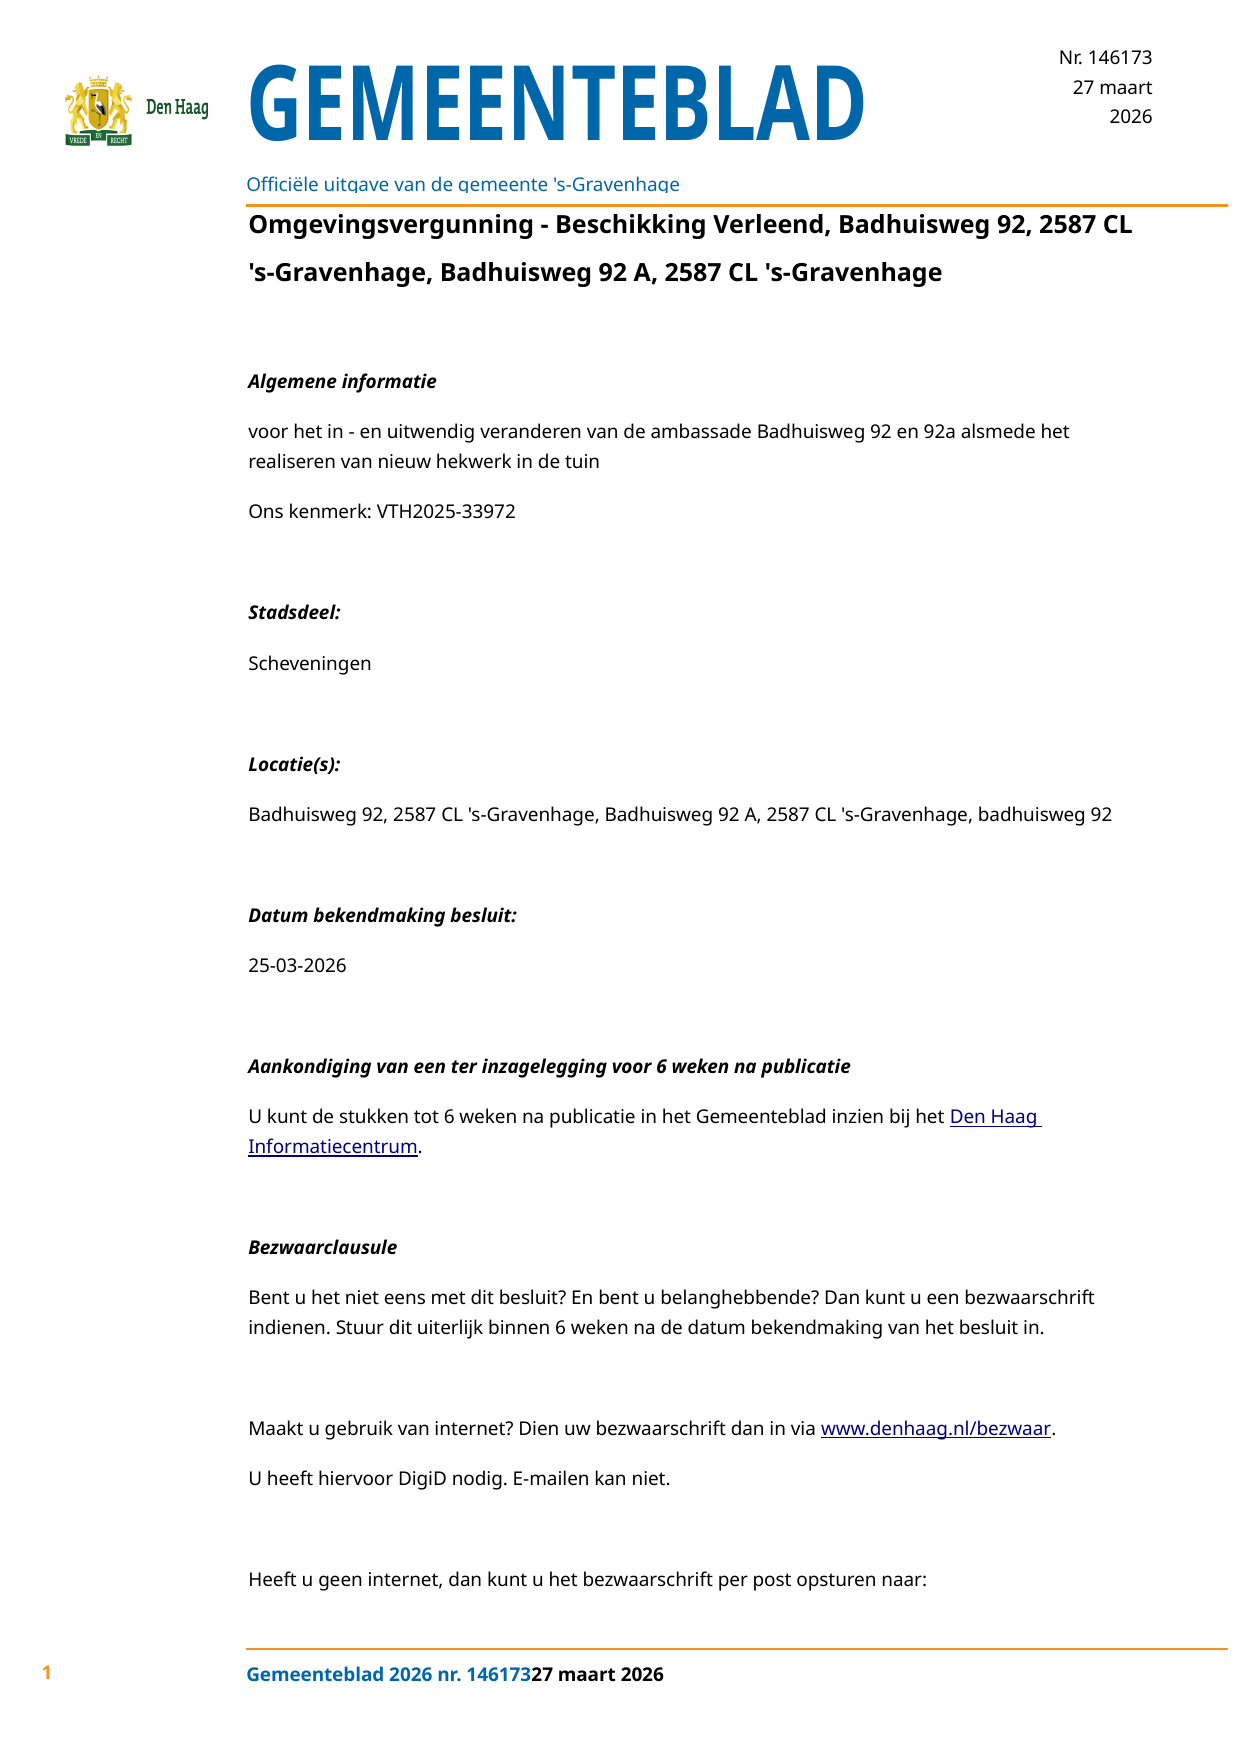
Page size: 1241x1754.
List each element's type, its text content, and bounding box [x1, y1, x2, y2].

text U heeft hiervoor DigiD nodig. E-mailen kan niet. [248, 1465, 1152, 1491]
text Heeft u geen internet, dan kunt u het bezwaarschrift per post opsturen naar: [248, 1566, 1152, 1592]
text Locatie(s): [248, 751, 1152, 777]
text voor het in - en uitwendig veranderen van de ambassade Badhuisweg 92 en 92a alsmede het realiseren van nieuw hekwerk in de tuin [248, 419, 1152, 474]
text Scheveningen [248, 650, 1152, 676]
text Maakt u gebruik van internet? Dien uw bezwaarschrift dan in via www.denhaag.nl/bezwaar. [248, 1415, 1152, 1441]
text U kunt de stukken tot 6 weken na publicatie in het Gemeenteblad inzien bij het Den Haag Informatiecentrum. [248, 1104, 1152, 1159]
text 25-03-2026 [248, 952, 1152, 978]
text Omgevingsvergunning - Beschikking Verleend, Badhuisweg 92, 2587 CL 's-Gravenhage, Badhuisweg 92 A, 2587 CL 's-Gravenhage [248, 207, 1152, 288]
text Datum bekendmaking besluit: [248, 902, 1152, 928]
text Algemene informatie [248, 368, 1152, 394]
text Bezwaarclausule [248, 1234, 1152, 1260]
picture [41, 47, 231, 172]
text Badhuisweg 92, 2587 CL 's-Gravenhage, Badhuisweg 92 A, 2587 CL 's-Gravenhage, badhuisweg 92 [248, 801, 1152, 827]
text Bent u het niet eens met dit besluit? En bent u belanghebbende? Dan kunt u een bezwaarschrift indienen. Stuur dit uiterlijk binnen 6 weken na de datum bekendmaking van het besluit in. [248, 1284, 1152, 1340]
text Stadsdeel: [248, 599, 1152, 625]
text Aankondiging van een ter inzagelegging voor 6 weken na publicatie [248, 1053, 1152, 1079]
text Ons kenmerk: VTH2025-33972 [248, 499, 1152, 524]
